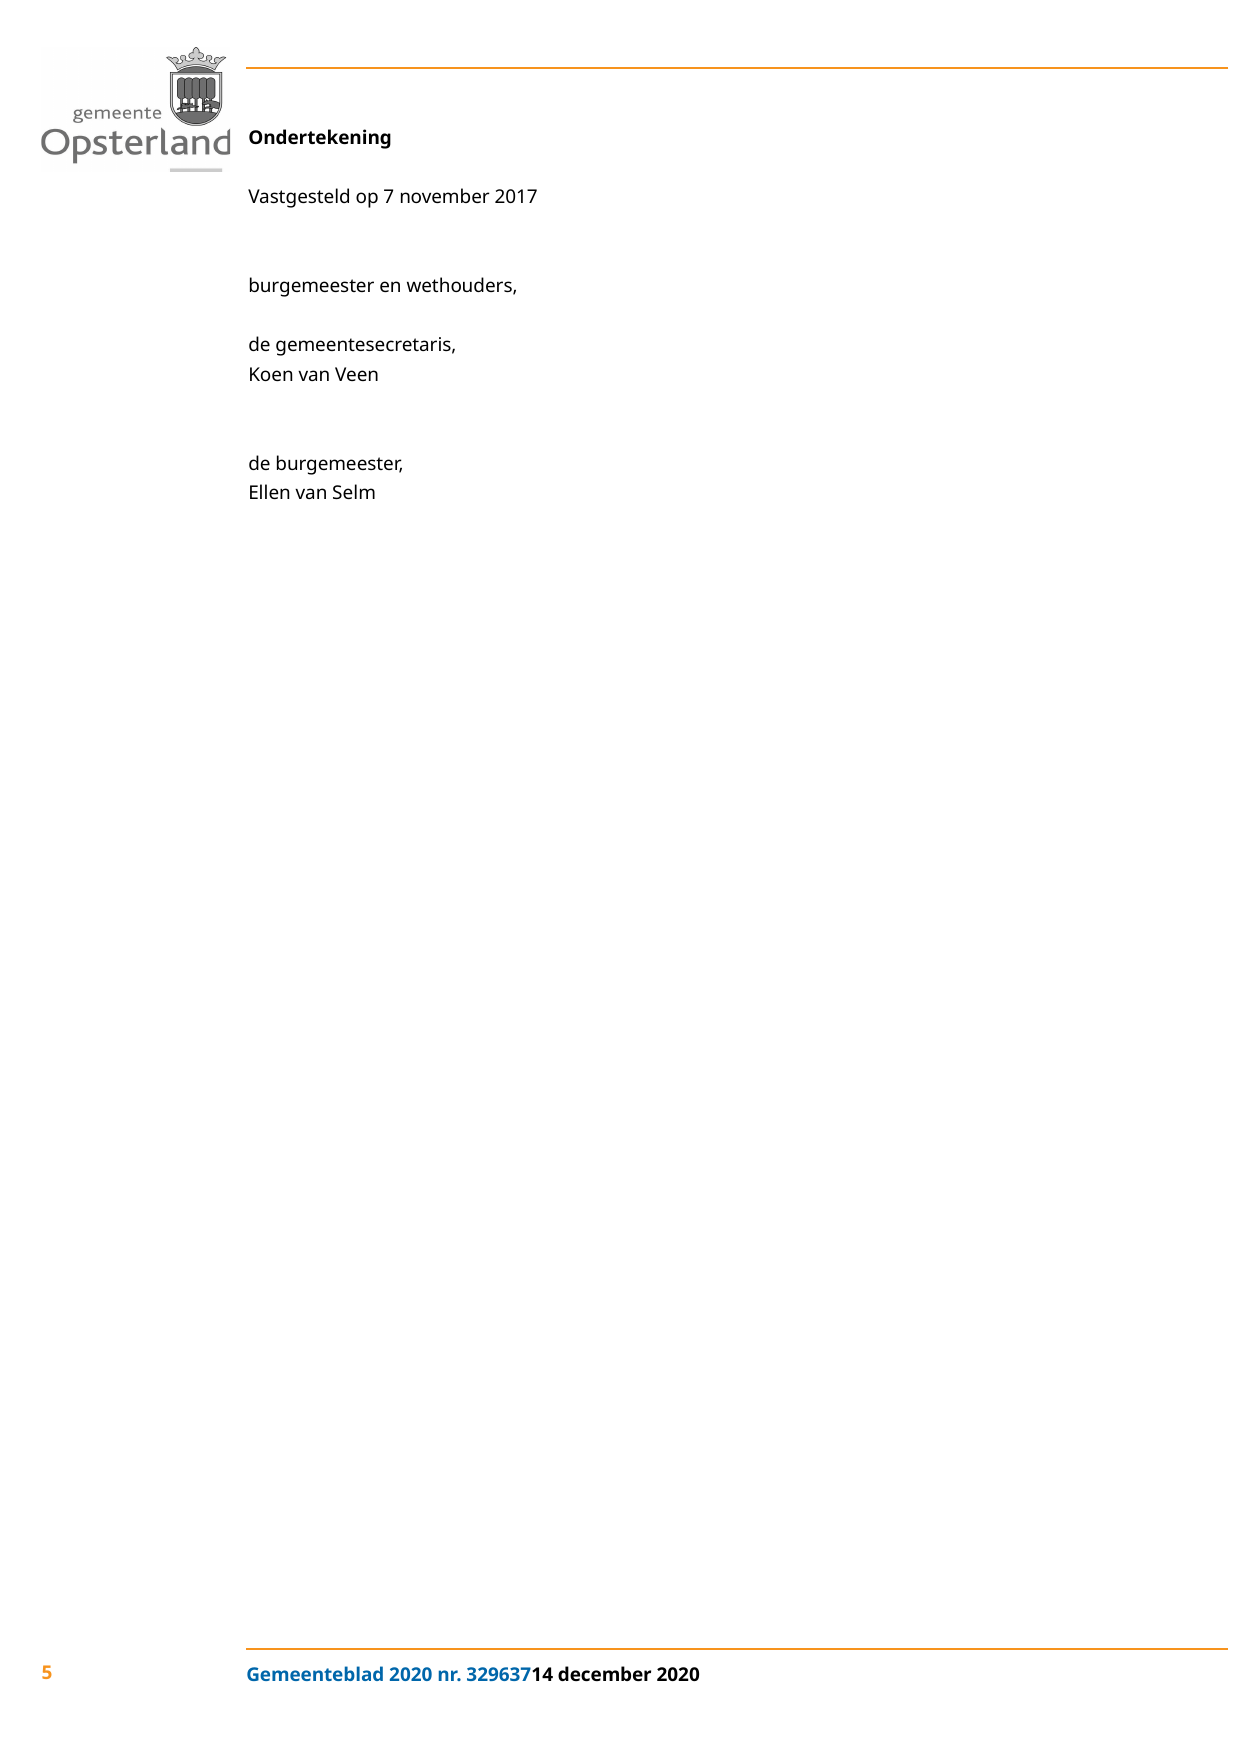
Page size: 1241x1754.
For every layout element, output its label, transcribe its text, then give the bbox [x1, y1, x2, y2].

text Koen van Veen [248, 361, 1152, 387]
text Ellen van Selm [248, 479, 1152, 505]
text burgemeester en wethouders, [248, 272, 1152, 298]
text de gemeentesecretaris, [248, 331, 1152, 357]
text Ondertekening [248, 124, 1152, 150]
picture [41, 47, 231, 172]
text de burgemeester, [248, 450, 1152, 476]
text Vastgesteld op 7 november 2017 [248, 183, 1152, 209]
